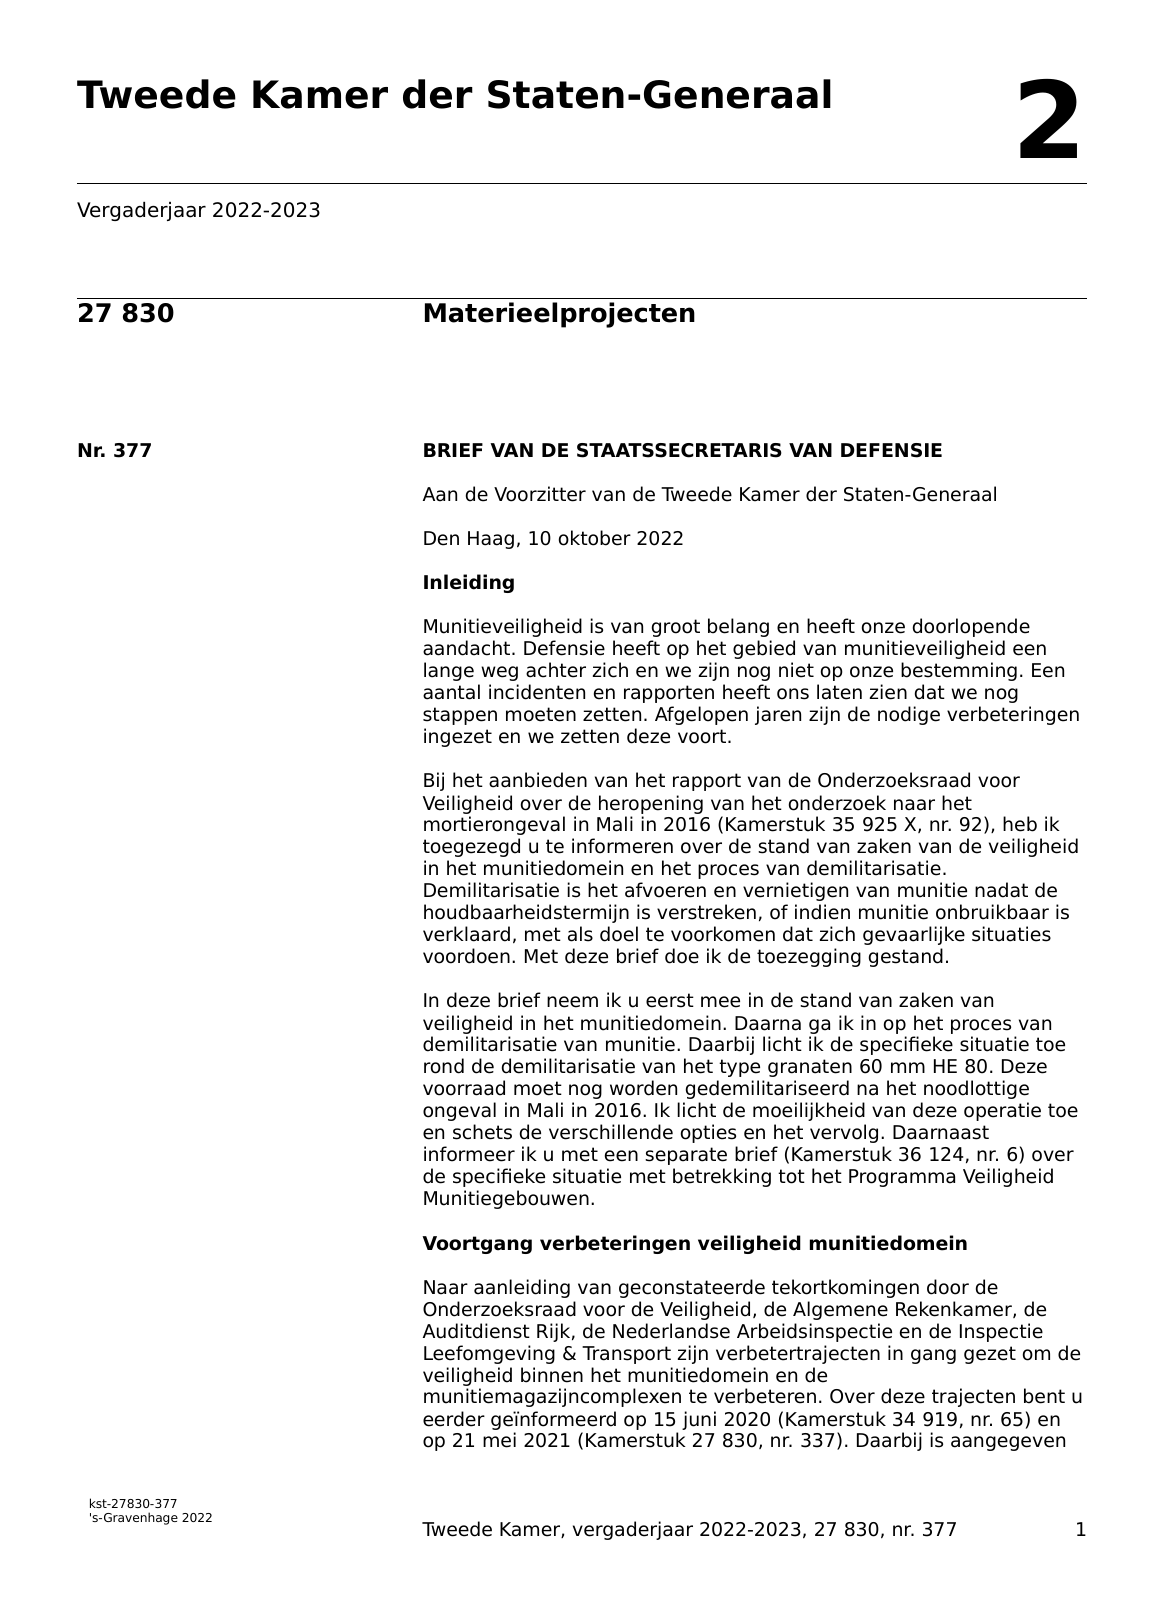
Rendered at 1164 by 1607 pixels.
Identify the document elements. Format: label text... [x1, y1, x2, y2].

text 's-Gravenhage 2022 [88, 1511, 323, 1525]
subtitle Nr. 377 BRIEF VAN DE STAATSSECRETARIS VAN DEFENSIE [77, 440, 1087, 462]
text Munitieveiligheid is van groot belang en heeft onze doorlopende aandacht. Defensie heeft op het gebied van munitieveiligheid een lange weg achter zich en we zijn nog niet op onze bestemming. Een aantal incidenten en rapporten heeft ons laten zien dat we nog stappen moeten zetten. Afgelopen jaren zijn de nodige verbeteringen ingezet en we zetten deze voort. [422, 616, 1087, 748]
subtitle Voortgang verbeteringen veiligheid munitiedomein [422, 1232, 1087, 1254]
subtitle Inleiding [422, 572, 1087, 594]
text kst-27830-377 [88, 1497, 323, 1511]
subtitle 27 830 Materieelprojecten [77, 299, 1087, 329]
text Naar aanleiding van geconstateerde tekortkomingen door de Onderzoeksraad voor de Veiligheid, de Algemene Rekenkamer, de Auditdienst Rijk, de Nederlandse Arbeidsinspectie en de Inspectie Leefomgeving & Transport zijn verbetertrajecten in gang gezet om de veiligheid binnen het munitiedomein en de munitiemagazijncomplexen te verbeteren. Over deze trajecten bent u eerder geïnformeerd op 15 juni 2020 (Kamerstuk 34 919, nr. 65) en op 21 mei 2021 (Kamerstuk 27 830, nr. 337). Daarbij is aangegeven [422, 1277, 1087, 1452]
text In deze brief neem ik u eerst mee in de stand van zaken van veiligheid in het munitiedomein. Daarna ga ik in op het proces van demilitarisatie van munitie. Daarbij licht ik de specifieke situatie toe rond de demilitarisatie van het type granaten 60 mm HE 80. Deze voorraad moet nog worden gedemilitariseerd na het noodlottige ongeval in Mali in 2016. Ik licht de moeilijkheid van deze operatie toe en schets de verschillende opties en het vervolg. Daarnaast informeer ik u met een separate brief (Kamerstuk 36 124, nr. 6) over de specifieke situatie met betrekking tot het Programma Veiligheid Munitiegebouwen. [422, 990, 1087, 1210]
table_header 2 [886, 59, 1087, 183]
table_cell Vergaderjaar 2022-2023 [77, 184, 1087, 298]
text Aan de Voorzitter van de Tweede Kamer der Staten-Generaal [422, 484, 1087, 506]
text Bij het aanbieden van het rapport van de Onderzoeksraad voor Veiligheid over de heropening van het onderzoek naar het mortierongeval in Mali in 2016 (Kamerstuk 35 925 X, nr. 92), heb ik toegezegd u te informeren over de stand van zaken van de veiligheid in het munitiedomein en het proces van demilitarisatie. Demilitarisatie is het afvoeren en vernietigen van munitie nadat de houdbaarheidstermijn is verstreken, of indien munitie onbruikbaar is verklaard, met als doel te voorkomen dat zich gevaarlijke situaties voordoen. Met deze brief doe ik de toezegging gestand. [422, 770, 1087, 968]
text Den Haag, 10 oktober 2022 [422, 528, 1087, 550]
table_header Tweede Kamer der Staten-Generaal [77, 59, 886, 183]
